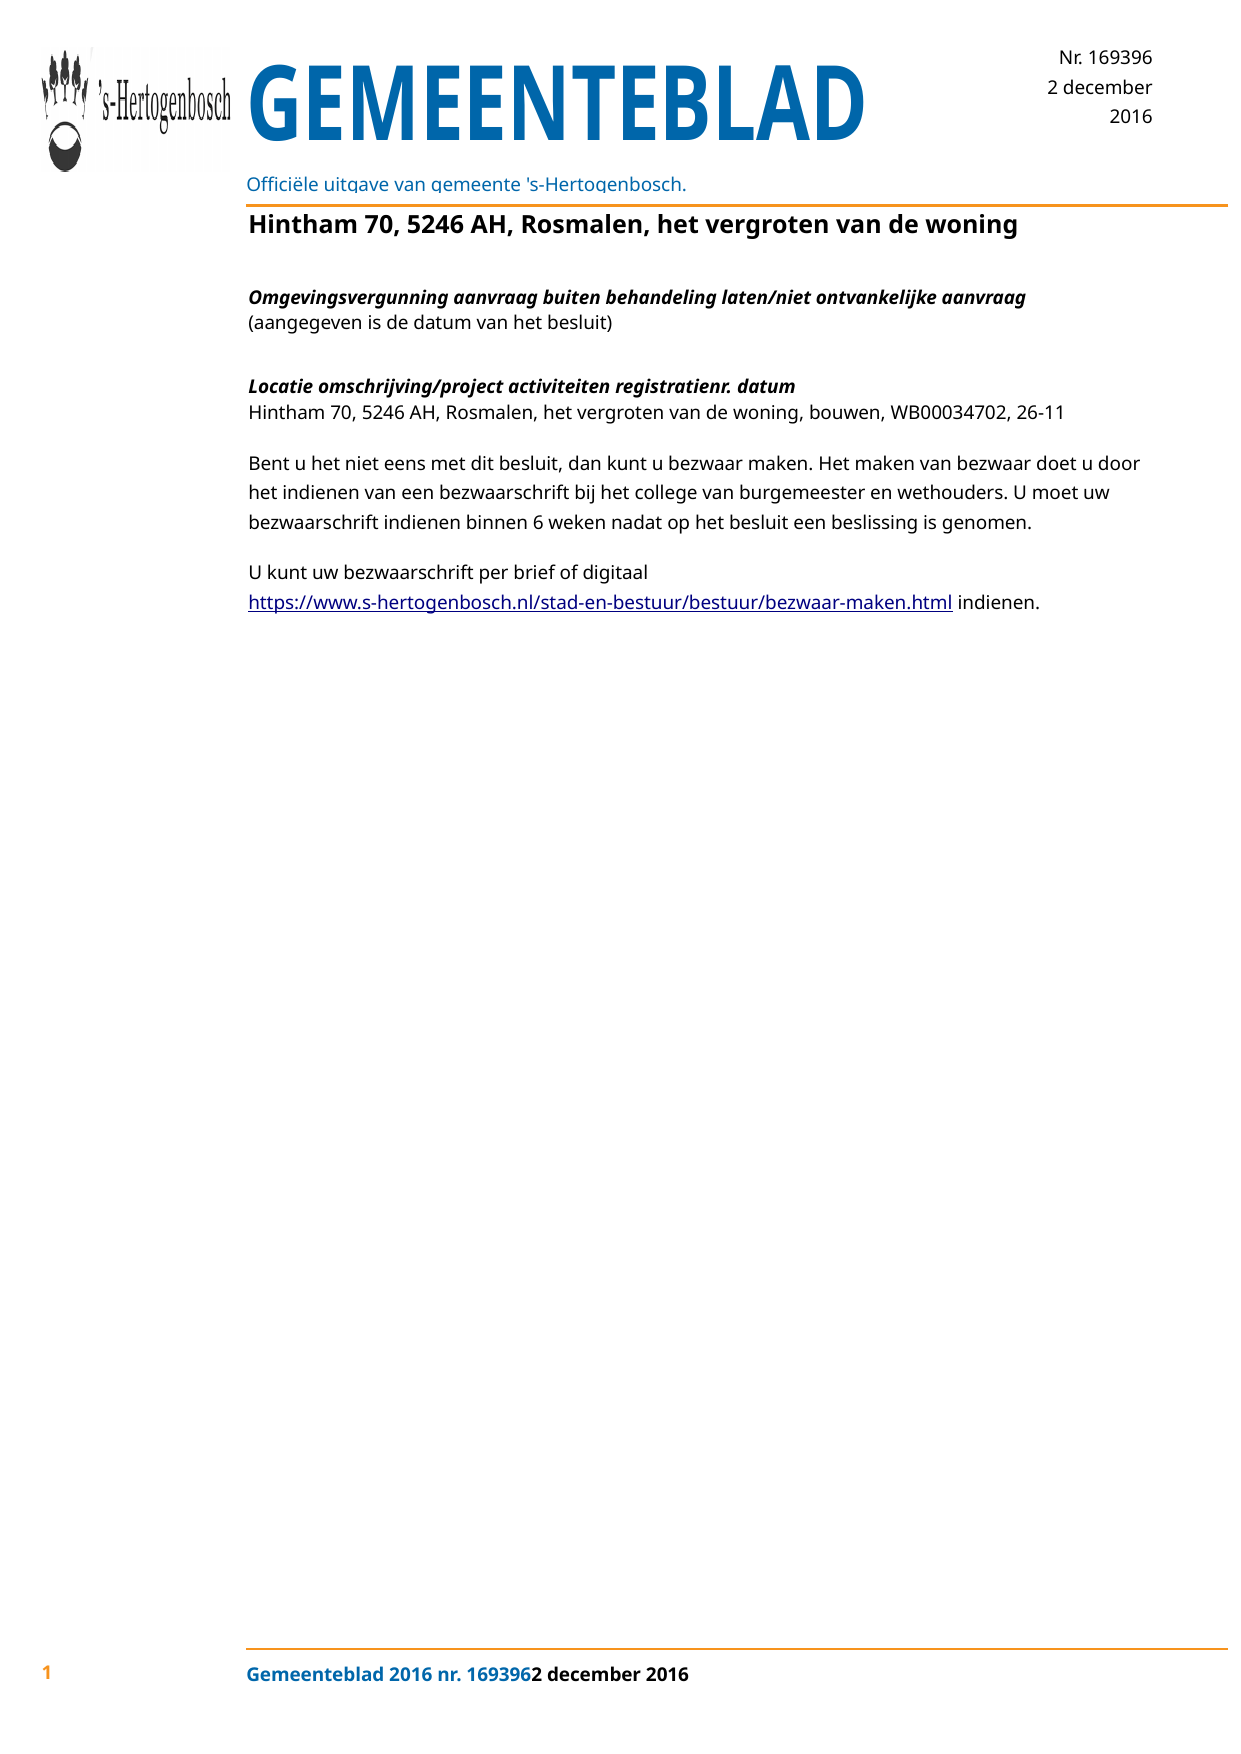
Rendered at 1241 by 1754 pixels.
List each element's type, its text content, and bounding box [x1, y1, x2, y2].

text Hintham 70, 5246 AH, Rosmalen, het vergroten van de woning [248, 207, 1152, 241]
picture [41, 47, 231, 172]
text Omgevingsvergunning aanvraag buiten behandeling laten/niet ontvankelijke aanvraag [248, 284, 1152, 309]
text U kunt uw bezwaarschrift per brief of digitaal https://www.s-hertogenbosch.nl/stad-en-bestuur/bestuur/bezwaar-maken.html indienen. [248, 559, 1152, 614]
text Bent u het niet eens met dit besluit, dan kunt u bezwaar maken. Het maken van bezwaar doet u door het indienen van een bezwaarschrift bij het college van burgemeester en wethouders. U moet uw bezwaarschrift indienen binnen 6 weken nadat op het besluit een beslissing is genomen. [248, 450, 1152, 534]
text Locatie omschrijving/project activiteiten registratienr. datum [248, 373, 1152, 399]
text Hintham 70, 5246 AH, Rosmalen, het vergroten van de woning, bouwen, WB00034702, 26-11 [248, 399, 1152, 425]
text (aangegeven is de datum van het besluit) [248, 309, 1152, 335]
